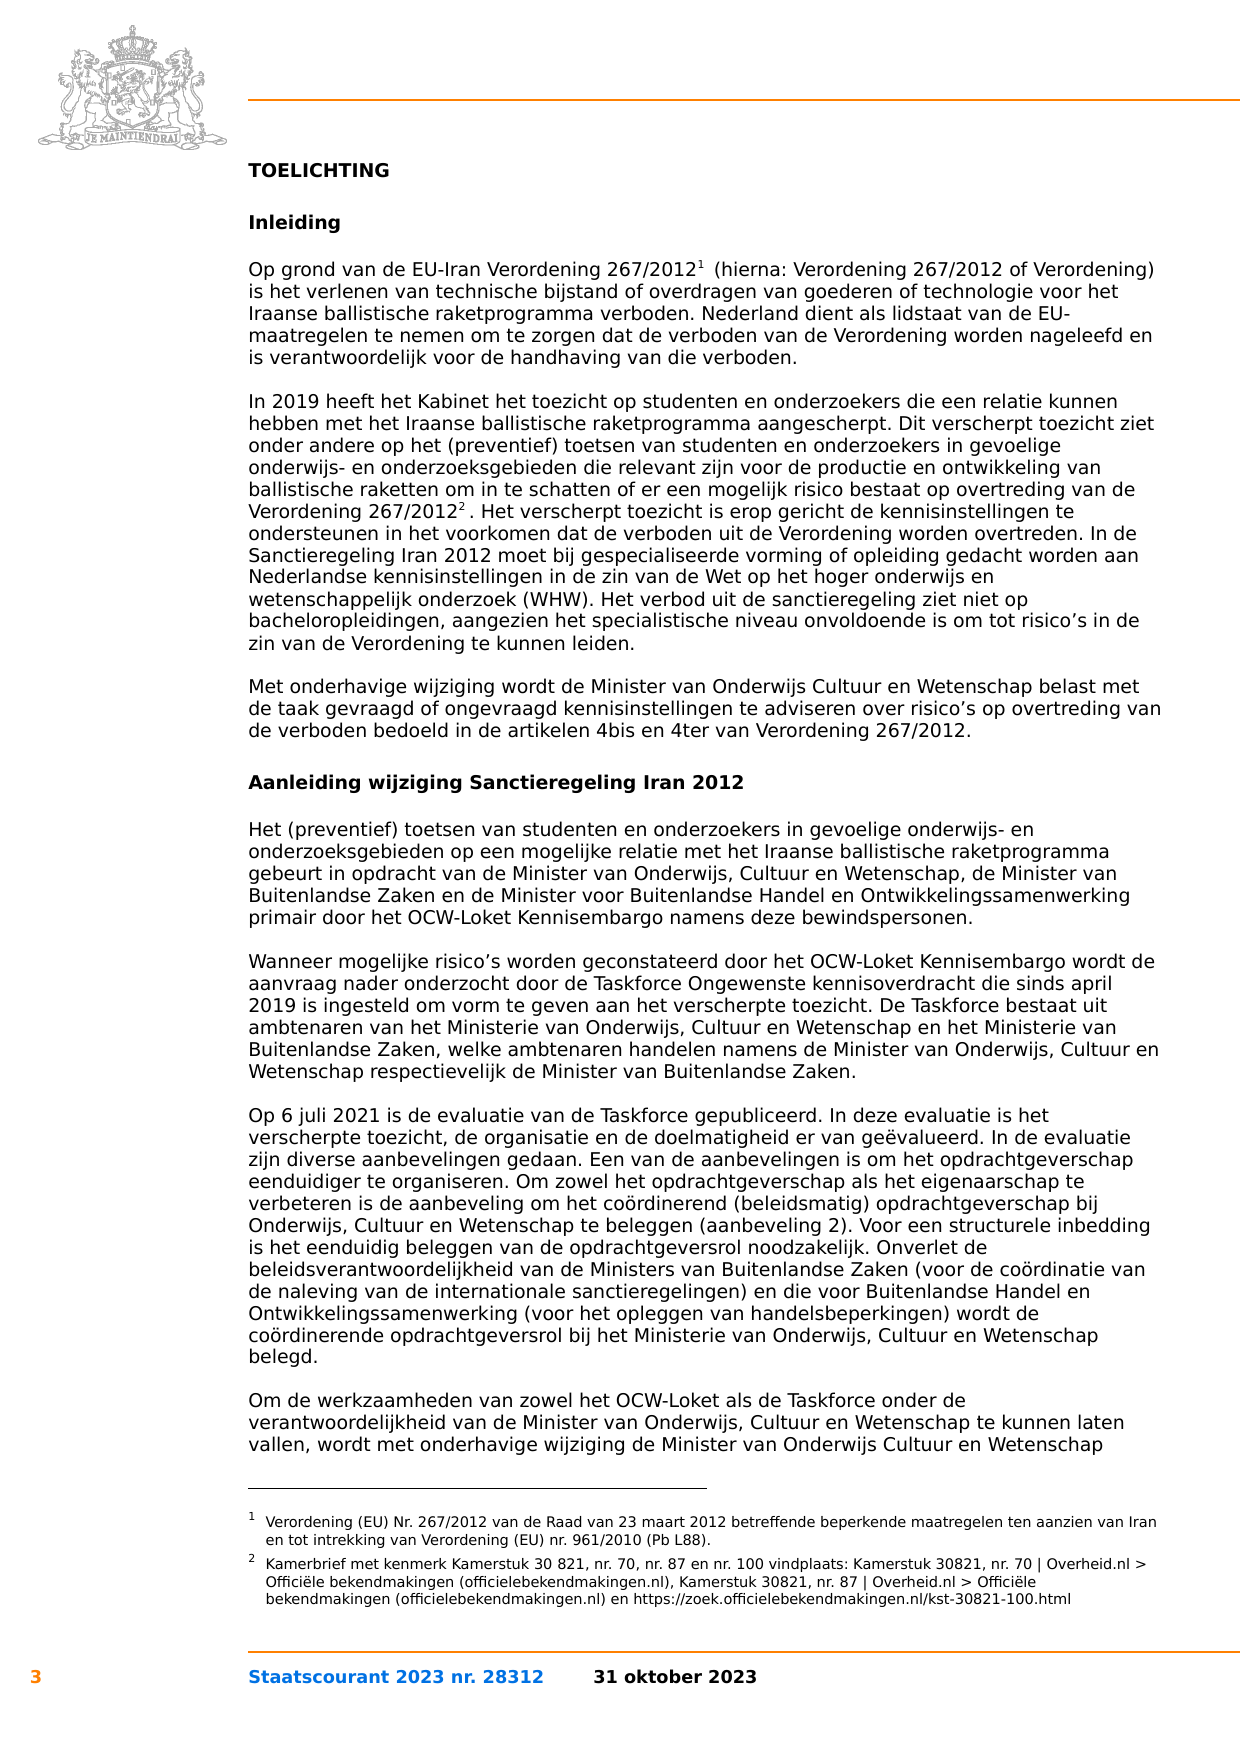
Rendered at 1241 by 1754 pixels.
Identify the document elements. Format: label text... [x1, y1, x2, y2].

subtitle TOELICHTING [248, 160, 1163, 182]
text Op 6 juli 2021 is de evaluatie van de Taskforce gepubliceerd. In deze evaluatie is het verscherpte toezicht, de organisatie en de doelmatigheid er van geëvalueerd. In de evaluatie zijn diverse aanbevelingen gedaan. Een van de aanbevelingen is om het opdrachtgeverschap eenduidiger te organiseren. Om zowel het opdrachtgeverschap als het eigenaarschap te verbeteren is de aanbeveling om het coördinerend (beleidsmatig) opdrachtgeverschap bij Onderwijs, Cultuur en Wetenschap te beleggen (aanbeveling 2). Voor een structurele inbedding is het eenduidig beleggen van de opdrachtgeversrol noodzakelijk. Onverlet de beleidsverantwoordelijkheid van de Ministers van Buitenlandse Zaken (voor de coördinatie van de naleving van de internationale sanctieregelingen) en die voor Buitenlandse Handel en Ontwikkelingssamenwerking (voor het opleggen van handelsbeperkingen) wordt de coördinerende opdrachtgeversrol bij het Ministerie van Onderwijs, Cultuur en Wetenschap belegd. [248, 1105, 1163, 1368]
picture [38, 25, 227, 150]
text Het (preventief) toetsen van studenten en onderzoekers in gevoelige onderwijs- en onderzoeksgebieden op een mogelijke relatie met het Iraanse ballistische raketprogramma gebeurt in opdracht van de Minister van Onderwijs, Cultuur en Wetenschap, de Minister van Buitenlandse Zaken en de Minister voor Buitenlandse Handel en Ontwikkelingssamenwerking primair door het OCW-Loket Kennisembargo namens deze bewindspersonen. [248, 819, 1163, 929]
text In 2019 heeft het Kabinet het toezicht op studenten en onderzoekers die een relatie kunnen hebben met het Iraanse ballistische raketprogramma aangescherpt. Dit verscherpt toezicht ziet onder andere op het (preventief) toetsen van studenten en onderzoekers in gevoelige onderwijs- en onderzoeksgebieden die relevant zijn voor de productie en ontwikkeling van ballistische raketten om in te schatten of er een mogelijk risico bestaat op overtreding van de Verordening 267/2012. Het verscherpt toezicht is erop gericht de kennisinstellingen te ondersteunen in het voorkomen dat de verboden uit de Verordening worden overtreden. In de Sanctieregeling Iran 2012 moet bij gespecialiseerde vorming of opleiding gedacht worden aan Nederlandse kennisinstellingen in de zin van de Wet op het hoger onderwijs en wetenschappelijk onderzoek (WHW). Het verbod uit de sanctieregeling ziet niet op bacheloropleidingen, aangezien het specialistische niveau onvoldoende is om tot risico’s in de zin van de Verordening te kunnen leiden. [248, 391, 1163, 654]
subtitle Aanleiding wijziging Sanctieregeling Iran 2012 [248, 772, 1163, 794]
text Met onderhavige wijziging wordt de Minister van Onderwijs Cultuur en Wetenschap belast met de taak gevraagd of ongevraagd kennisinstellingen te adviseren over risico’s op overtreding van de verboden bedoeld in de artikelen 4bis en 4ter van Verordening 267/2012. [248, 676, 1163, 742]
subtitle Inleiding [248, 212, 1163, 234]
text Wanneer mogelijke risico’s worden geconstateerd door het OCW-Loket Kennisembargo wordt de aanvraag nader onderzocht door de Taskforce Ongewenste kennisoverdracht die sinds april 2019 is ingesteld om vorm te geven aan het verscherpte toezicht. De Taskforce bestaat uit ambtenaren van het Ministerie van Onderwijs, Cultuur en Wetenschap en het Ministerie van Buitenlandse Zaken, welke ambtenaren handelen namens de Minister van Onderwijs, Cultuur en Wetenschap respectievelijk de Minister van Buitenlandse Zaken. [248, 951, 1163, 1083]
text Om de werkzaamheden van zowel het OCW-Loket als de Taskforce onder de verantwoordelijkheid van de Minister van Onderwijs, Cultuur en Wetenschap te kunnen laten vallen, wordt met onderhavige wijziging de Minister van Onderwijs Cultuur en Wetenschap [248, 1390, 1163, 1456]
text Op grond van de EU-Iran Verordening 267/2012 (hierna: Verordening 267/2012 of Verordening) is het verlenen van technische bijstand of overdragen van goederen of technologie voor het Iraanse ballistische raketprogramma verboden. Nederland dient als lidstaat van de EU-maatregelen te nemen om te zorgen dat de verboden van de Verordening worden nageleefd en is verantwoordelijk voor de handhaving van die verboden. [248, 259, 1163, 369]
text Verordening (EU) Nr. 267/2012 van de Raad van 23 maart 2012 betreffende beperkende maatregelen ten aanzien van Iran en tot intrekking van Verordening (EU) nr. 961/2010 (Pb L88). [248, 1510, 1163, 1549]
text Kamerbrief met kenmerk Kamerstuk 30 821, nr. 70, nr. 87 en nr. 100 vindplaats: Kamerstuk 30821, nr. 70 | Overheid.nl > Officiële bekendmakingen (officielebekendmakingen.nl), Kamerstuk 30821, nr. 87 | Overheid.nl > Officiële bekendmakingen (officielebekendmakingen.nl) en https://zoek.officielebekendmakingen.nl/kst-30821-100.html [248, 1552, 1163, 1608]
